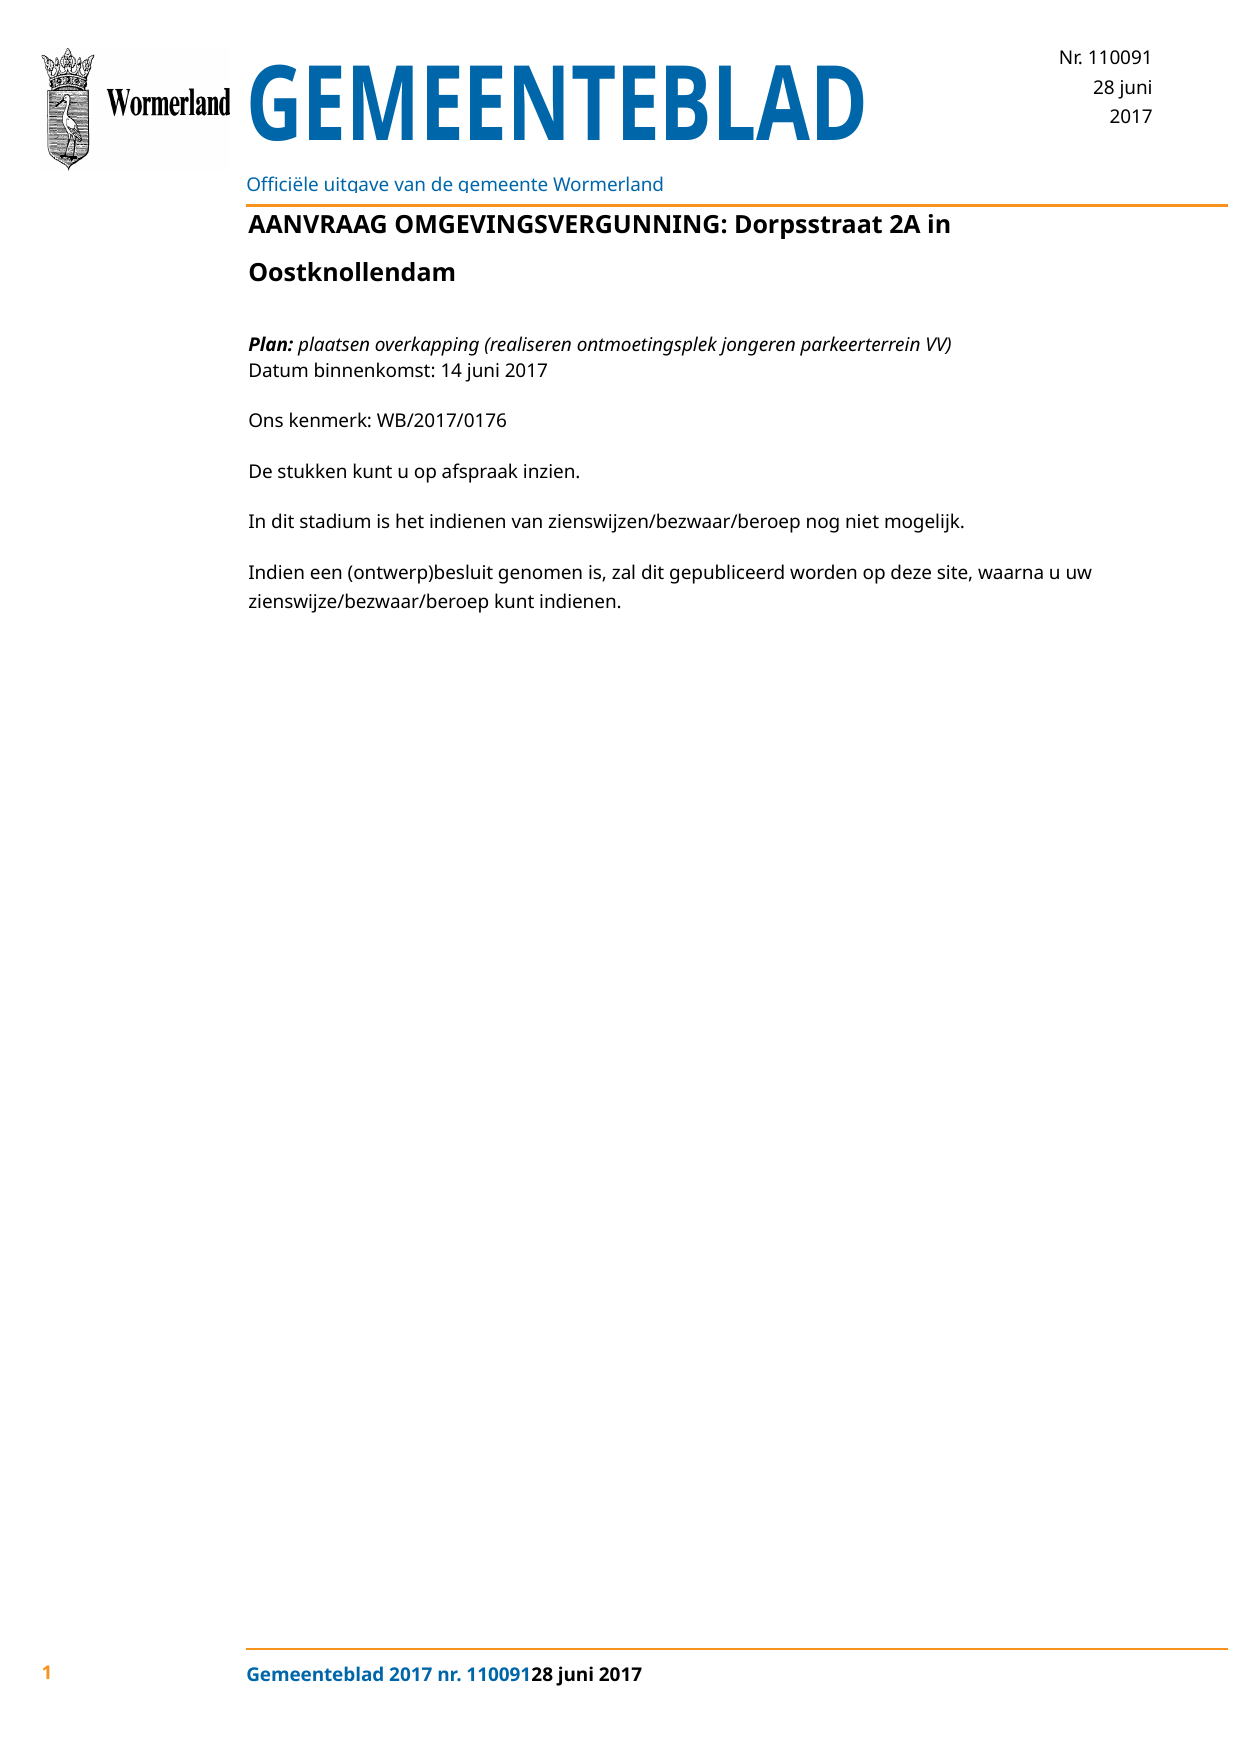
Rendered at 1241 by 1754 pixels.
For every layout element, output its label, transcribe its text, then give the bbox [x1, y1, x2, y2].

text In dit stadium is het indienen van zienswijzen/bezwaar/beroep nog niet mogelijk. [248, 508, 1152, 534]
text Indien een (ontwerp)besluit genomen is, zal dit gepubliceerd worden op deze site, waarna u uw zienswijze/bezwaar/beroep kunt indienen. [248, 559, 1152, 614]
picture [41, 47, 231, 172]
text Plan: plaatsen overkapping (realiseren ontmoetingsplek jongeren parkeerterrein VV) [248, 331, 1152, 357]
text AANVRAAG OMGEVINGSVERGUNNING: Dorpsstraat 2A in Oostknollendam [248, 207, 1152, 288]
text Ons kenmerk: WB/2017/0176 [248, 408, 1152, 433]
text Datum binnenkomst: 14 juni 2017 [248, 357, 1152, 383]
text De stukken kunt u op afspraak inzien. [248, 458, 1152, 484]
